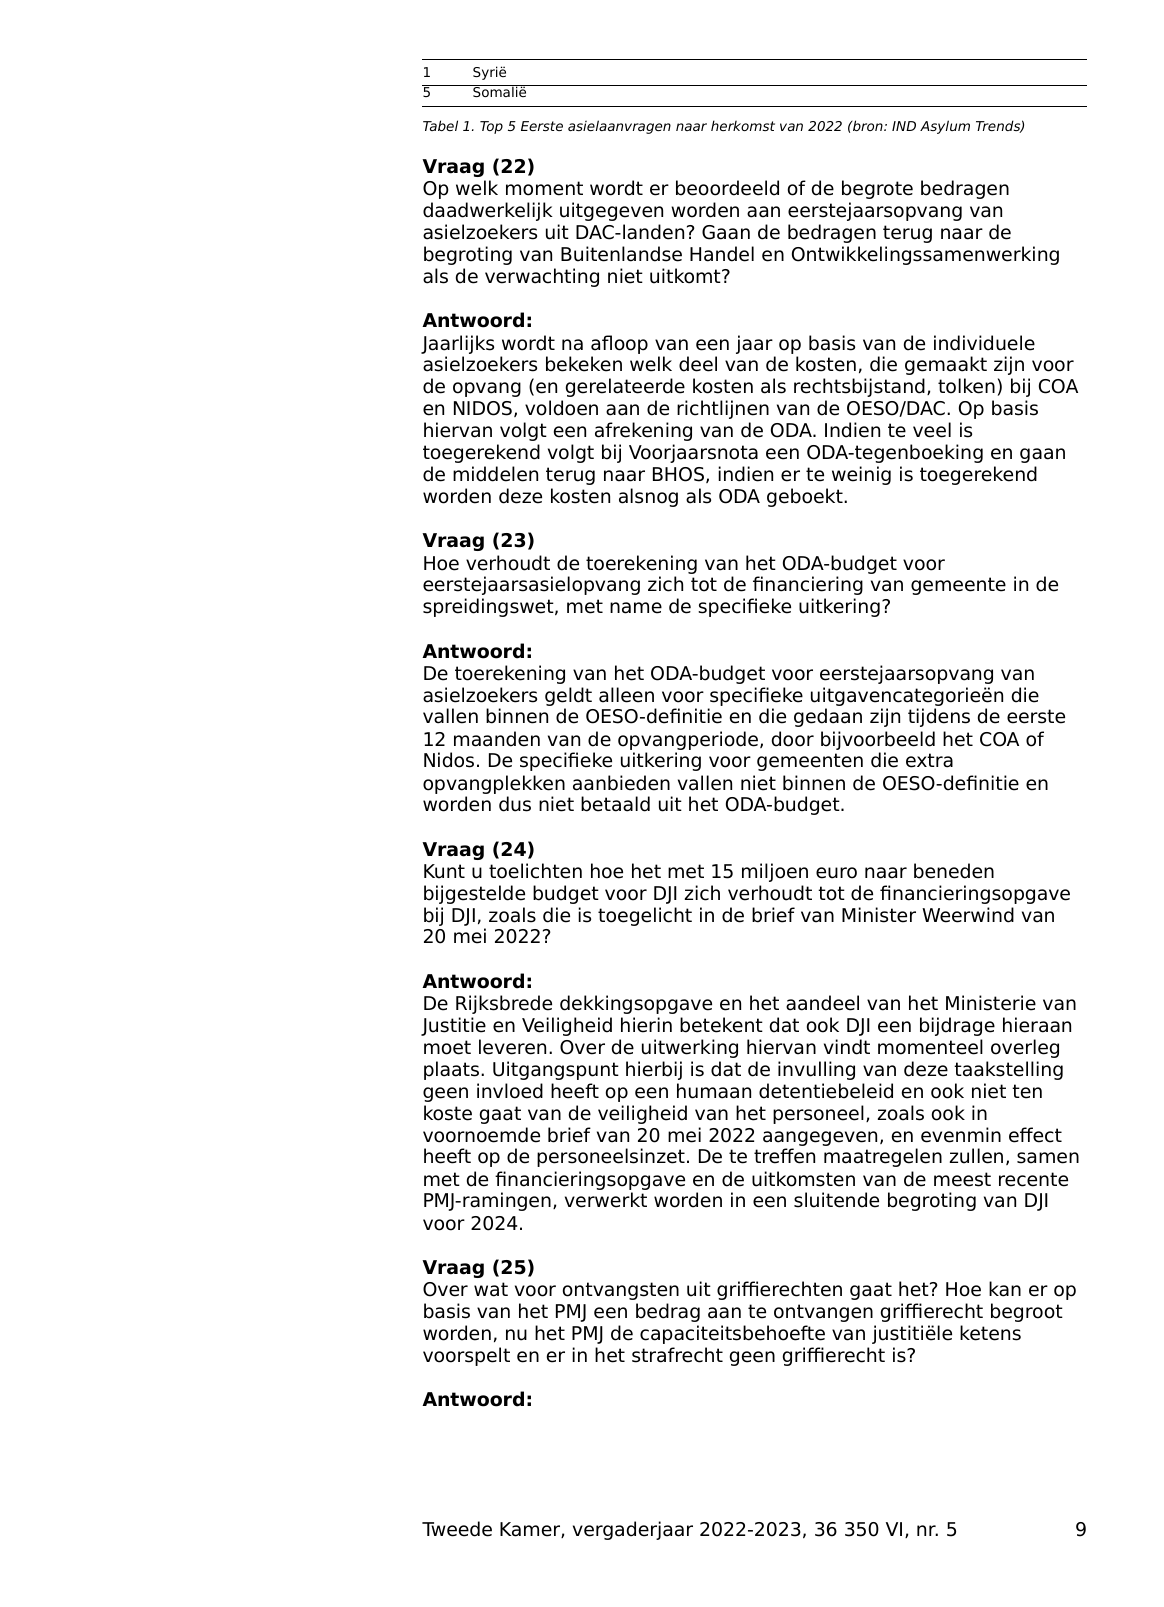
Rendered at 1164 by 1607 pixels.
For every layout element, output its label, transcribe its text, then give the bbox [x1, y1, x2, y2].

text Vraag (24) [422, 838, 1087, 861]
table_cell 5 [422, 86, 467, 106]
table_cell Somalië [467, 86, 1087, 106]
text Over wat voor ontvangsten uit griffierechten gaat het? Hoe kan er op basis van het PMJ een bedrag aan te ontvangen griffierecht begroot worden, nu het PMJ de capaciteitsbehoefte van justitiële ketens voorspelt en er in het strafrecht geen griffierecht is? [422, 1278, 1087, 1366]
text Kunt u toelichten hoe het met 15 miljoen euro naar beneden bijgestelde budget voor DJI zich verhoudt tot de financieringsopgave bij DJI, zoals die is toegelicht in de brief van Minister Weerwind van 20 mei 2022? [422, 861, 1087, 948]
text Antwoord: [422, 641, 1087, 662]
table_header Syrië [467, 60, 1087, 85]
text Hoe verhoudt de toerekening van het ODA-budget voor eerstejaarsasielopvang zich tot de financiering van gemeente in de spreidingswet, met name de specifieke uitkering? [422, 552, 1087, 618]
text Antwoord: [422, 310, 1087, 332]
table_header 1 [422, 60, 467, 85]
text Op welk moment wordt er beoordeeld of de begrote bedragen daadwerkelijk uitgegeven worden aan eerstejaarsopvang van asielzoekers uit DAC-landen? Gaan de bedragen terug naar de begroting van Buitenlandse Handel en Ontwikkelingssamenwerking als de verwachting niet uitkomt? [422, 178, 1087, 288]
text Antwoord: [422, 971, 1087, 993]
text Vraag (22) [422, 156, 1087, 178]
text De Rijksbrede dekkingsopgave en het aandeel van het Ministerie van Justitie en Veiligheid hierin betekent dat ook DJI een bijdrage hieraan moet leveren. Over de uitwerking hiervan vindt momenteel overleg plaats. Uitgangspunt hierbij is dat de invulling van deze taakstelling geen invloed heeft op een humaan detentiebeleid en ook niet ten koste gaat van de veiligheid van het personeel, zoals ook in voornoemde brief van 20 mei 2022 aangegeven, en evenmin effect heeft op de personeelsinzet. De te treffen maatregelen zullen, samen met de financieringsopgave en de uitkomsten van de meest recente PMJ-ramingen, verwerkt worden in een sluitende begroting van DJI voor 2024. [422, 993, 1087, 1234]
text Vraag (25) [422, 1257, 1087, 1278]
text Antwoord: [422, 1389, 1087, 1411]
text De toerekening van het ODA-budget voor eerstejaarsopvang van asielzoekers geldt alleen voor specifieke uitgavencategorieën die vallen binnen de OESO-definitie en die gedaan zijn tijdens de eerste 12 maanden van de opvangperiode, door bijvoorbeeld het COA of Nidos. De specifieke uitkering voor gemeenten die extra opvangplekken aanbieden vallen niet binnen de OESO-definitie en worden dus niet betaald uit het ODA-budget. [422, 662, 1087, 816]
text Vraag (23) [422, 530, 1087, 552]
text Jaarlijks wordt na afloop van een jaar op basis van de individuele asielzoekers bekeken welk deel van de kosten, die gemaakt zijn voor de opvang (en gerelateerde kosten als rechtsbijstand, tolken) bij COA en NIDOS, voldoen aan de richtlijnen van de OESO/DAC. Op basis hiervan volgt een afrekening van de ODA. Indien te veel is toegerekend volgt bij Voorjaarsnota een ODA-tegenboeking en gaan de middelen terug naar BHOS, indien er te weinig is toegerekend worden deze kosten alsnog als ODA geboekt. [422, 332, 1087, 508]
table_cell Tabel 1. Top 5 Eerste asielaanvragen naar herkomst van 2022 (bron: IND Asylum Trends) [422, 107, 1087, 134]
